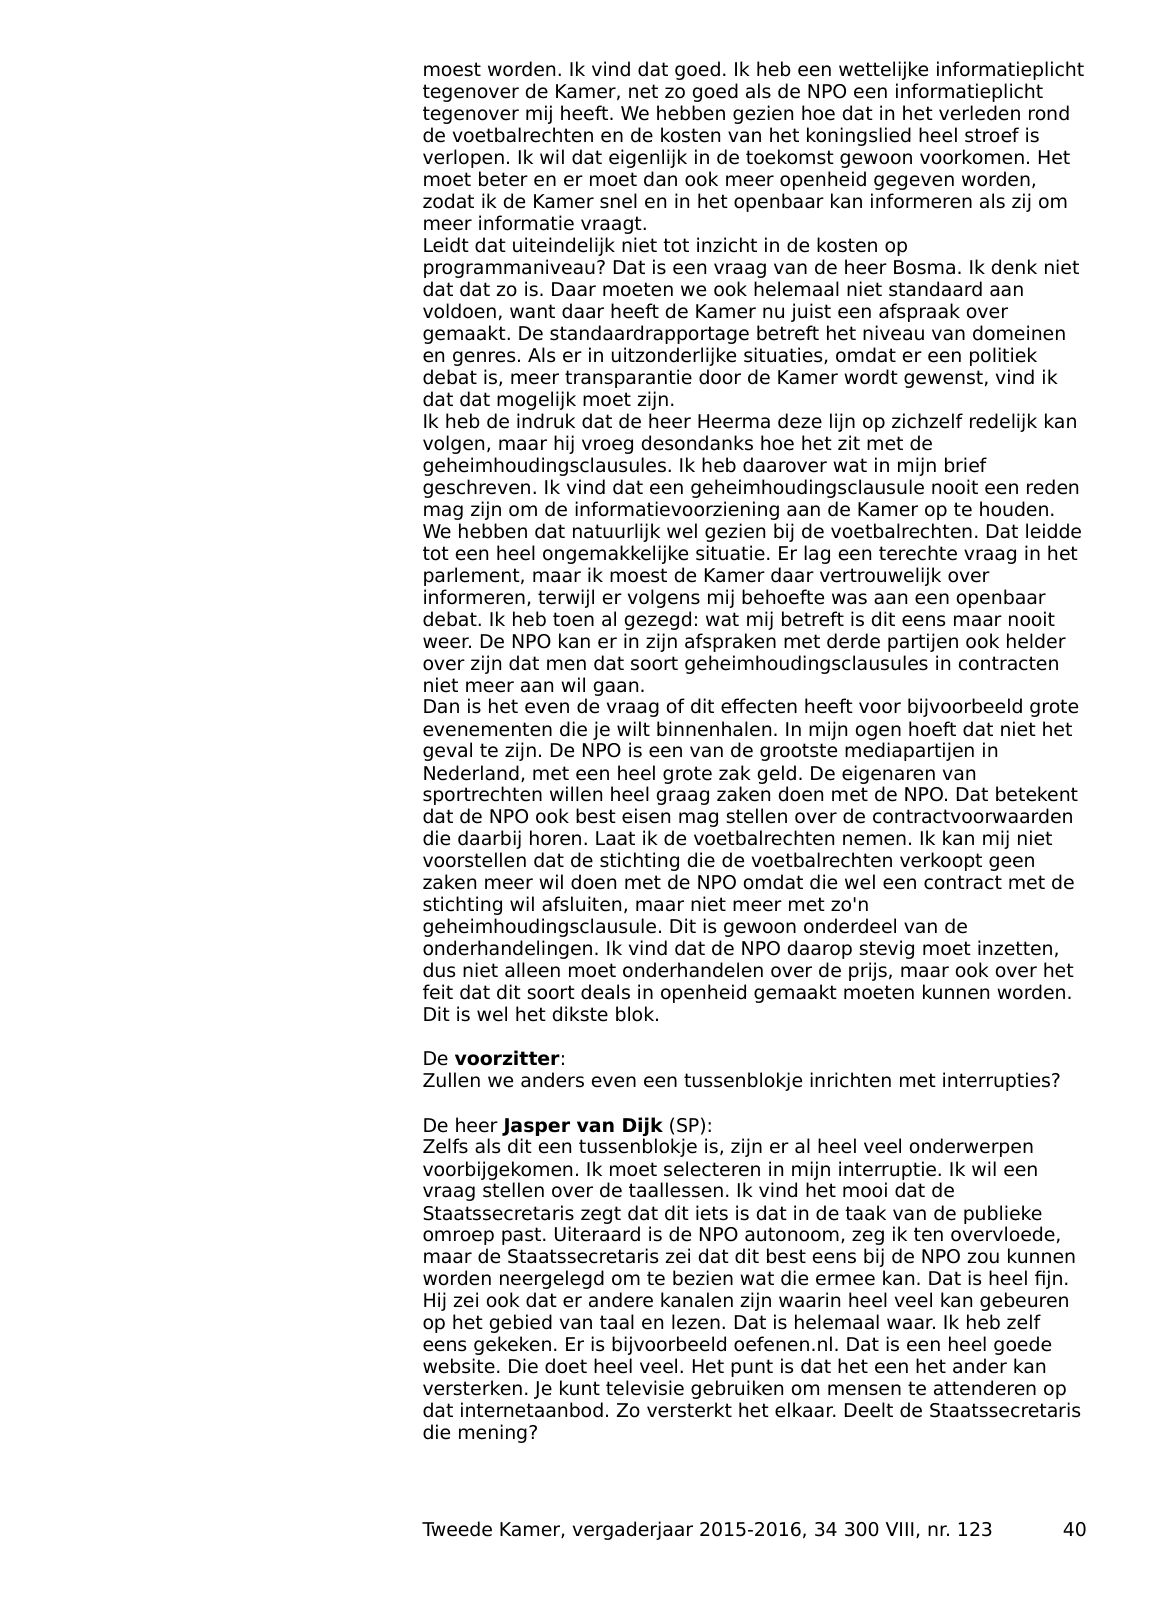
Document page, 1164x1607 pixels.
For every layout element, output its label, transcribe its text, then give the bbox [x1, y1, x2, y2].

text Dit is wel het dikste blok. [422, 1004, 1087, 1026]
text Zelfs als dit een tussenblokje is, zijn er al heel veel onderwerpen voorbijgekomen. Ik moet selecteren in mijn interruptie. Ik wil een vraag stellen over de taallessen. Ik vind het mooi dat de Staatssecretaris zegt dat dit iets is dat in de taak van de publieke omroep past. Uiteraard is de NPO autonoom, zeg ik ten overvloede, maar de Staatssecretaris zei dat dit best eens bij de NPO zou kunnen worden neergelegd om te bezien wat die ermee kan. Dat is heel fijn. Hij zei ook dat er andere kanalen zijn waarin heel veel kan gebeuren op het gebied van taal en lezen. Dat is helemaal waar. Ik heb zelf eens gekeken. Er is bijvoorbeeld oefenen.nl. Dat is een heel goede website. Die doet heel veel. Het punt is dat het een het ander kan versterken. Je kunt televisie gebruiken om mensen te attenderen op dat internetaanbod. Zo versterkt het elkaar. Deelt de Staatssecretaris die mening? [422, 1136, 1087, 1444]
text Dan is het even de vraag of dit effecten heeft voor bijvoorbeeld grote evenementen die je wilt binnenhalen. In mijn ogen hoeft dat niet het geval te zijn. De NPO is een van de grootste mediapartijen in Nederland, met een heel grote zak geld. De eigenaren van sportrechten willen heel graag zaken doen met de NPO. Dat betekent dat de NPO ook best eisen mag stellen over de contractvoorwaarden die daarbij horen. Laat ik de voetbalrechten nemen. Ik kan mij niet voorstellen dat de stichting die de voetbalrechten verkoopt geen zaken meer wil doen met de NPO omdat die wel een contract met de stichting wil afsluiten, maar niet meer met zo'n geheimhoudingsclausule. Dit is gewoon onderdeel van de onderhandelingen. Ik vind dat de NPO daarop stevig moet inzetten, dus niet alleen moet onderhandelen over de prijs, maar ook over het feit dat dit soort deals in openheid gemaakt moeten kunnen worden. [422, 696, 1087, 1004]
text Zullen we anders even een tussenblokje inrichten met interrupties? [422, 1070, 1087, 1092]
text Ik heb de indruk dat de heer Heerma deze lijn op zichzelf redelijk kan volgen, maar hij vroeg desondanks hoe het zit met de geheimhoudingsclausules. Ik heb daarover wat in mijn brief geschreven. Ik vind dat een geheimhoudingsclausule nooit een reden mag zijn om de informatievoorziening aan de Kamer op te houden. We hebben dat natuurlijk wel gezien bij de voetbalrechten. Dat leidde tot een heel ongemakkelijke situatie. Er lag een terechte vraag in het parlement, maar ik moest de Kamer daar vertrouwelijk over informeren, terwijl er volgens mij behoefte was aan een openbaar debat. Ik heb toen al gezegd: wat mij betreft is dit eens maar nooit weer. De NPO kan er in zijn afspraken met derde partijen ook helder over zijn dat men dat soort geheimhoudingsclausules in contracten niet meer aan wil gaan. [422, 411, 1087, 696]
text De voorzitter: [422, 1048, 1087, 1070]
text Leidt dat uiteindelijk niet tot inzicht in de kosten op programmaniveau? Dat is een vraag van de heer Bosma. Ik denk niet dat dat zo is. Daar moeten we ook helemaal niet standaard aan voldoen, want daar heeft de Kamer nu juist een afspraak over gemaakt. De standaardrapportage betreft het niveau van domeinen en genres. Als er in uitzonderlijke situaties, omdat er een politiek debat is, meer transparantie door de Kamer wordt gewenst, vind ik dat dat mogelijk moet zijn. [422, 235, 1087, 411]
text moest worden. Ik vind dat goed. Ik heb een wettelijke informatieplicht tegenover de Kamer, net zo goed als de NPO een informatieplicht tegenover mij heeft. We hebben gezien hoe dat in het verleden rond de voetbalrechten en de kosten van het koningslied heel stroef is verlopen. Ik wil dat eigenlijk in de toekomst gewoon voorkomen. Het moet beter en er moet dan ook meer openheid gegeven worden, zodat ik de Kamer snel en in het openbaar kan informeren als zij om meer informatie vraagt. [422, 59, 1087, 235]
text De heer Jasper van Dijk (SP): [422, 1114, 1087, 1136]
